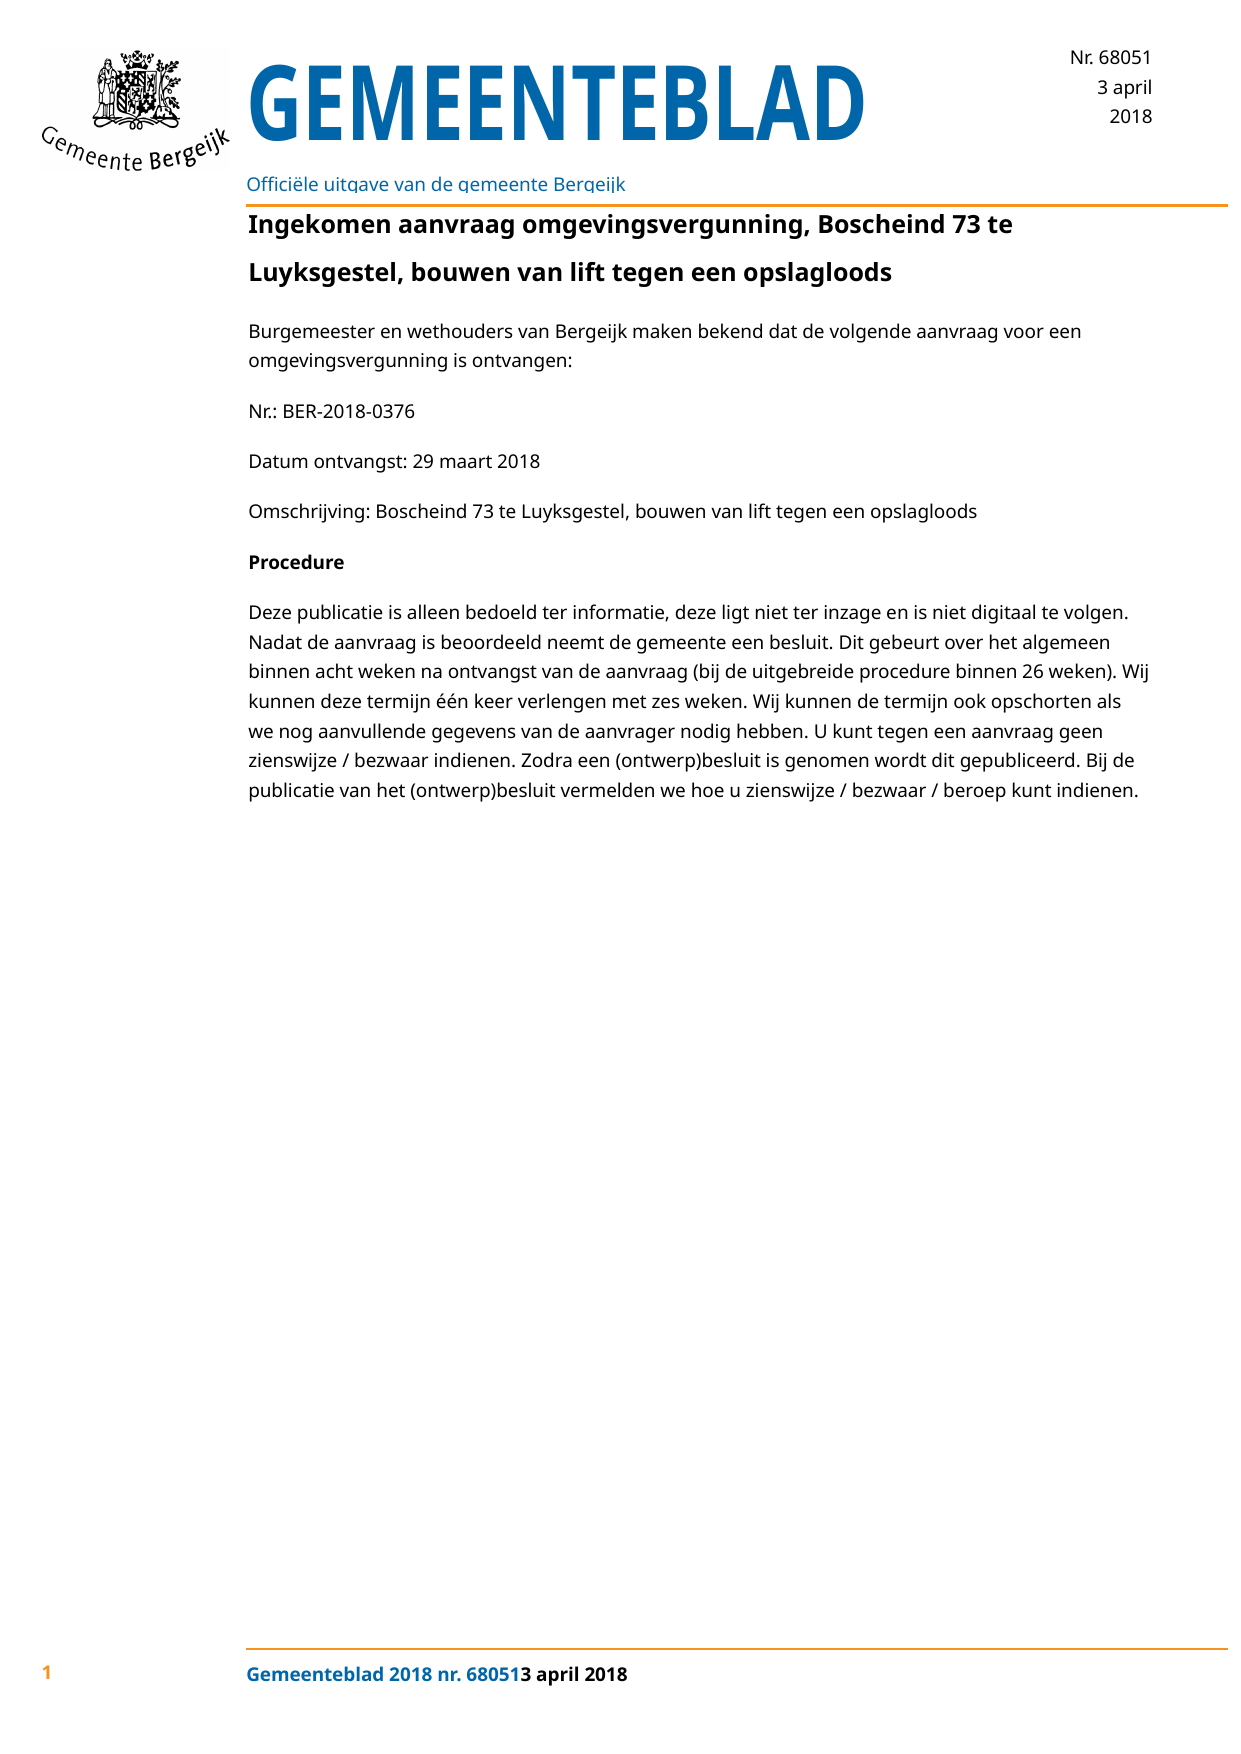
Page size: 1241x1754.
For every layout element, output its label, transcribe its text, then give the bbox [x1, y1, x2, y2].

picture [41, 47, 231, 172]
text Procedure [248, 549, 1152, 575]
text Deze publicatie is alleen bedoeld ter informatie, deze ligt niet ter inzage en is niet digitaal te volgen. Nadat de aanvraag is beoordeeld neemt de gemeente een besluit. Dit gebeurt over het algemeen binnen acht weken na ontvangst van de aanvraag (bij de uitgebreide procedure binnen 26 weken). Wij kunnen deze termijn één keer verlengen met zes weken. Wij kunnen de termijn ook opschorten als we nog aanvullende gegevens van de aanvrager nodig hebben. U kunt tegen een aanvraag geen zienswijze / bezwaar indienen. Zodra een (ontwerp)besluit is genomen wordt dit gepubliceerd. Bij de publicatie van het (ontwerp)besluit vermelden we hoe u zienswijze / bezwaar / beroep kunt indienen. [248, 599, 1152, 803]
text Nr.: BER-2018-0376 [248, 398, 1152, 424]
text Datum ontvangst: 29 maart 2018 [248, 448, 1152, 474]
text Burgemeester en wethouders van Bergeijk maken bekend dat de volgende aanvraag voor een omgevingsvergunning is ontvangen: [248, 318, 1152, 373]
text Ingekomen aanvraag omgevingsvergunning, Boscheind 73 te Luyksgestel, bouwen van lift tegen een opslagloods [248, 207, 1152, 288]
text Omschrijving: Boscheind 73 te Luyksgestel, bouwen van lift tegen een opslagloods [248, 499, 1152, 524]
